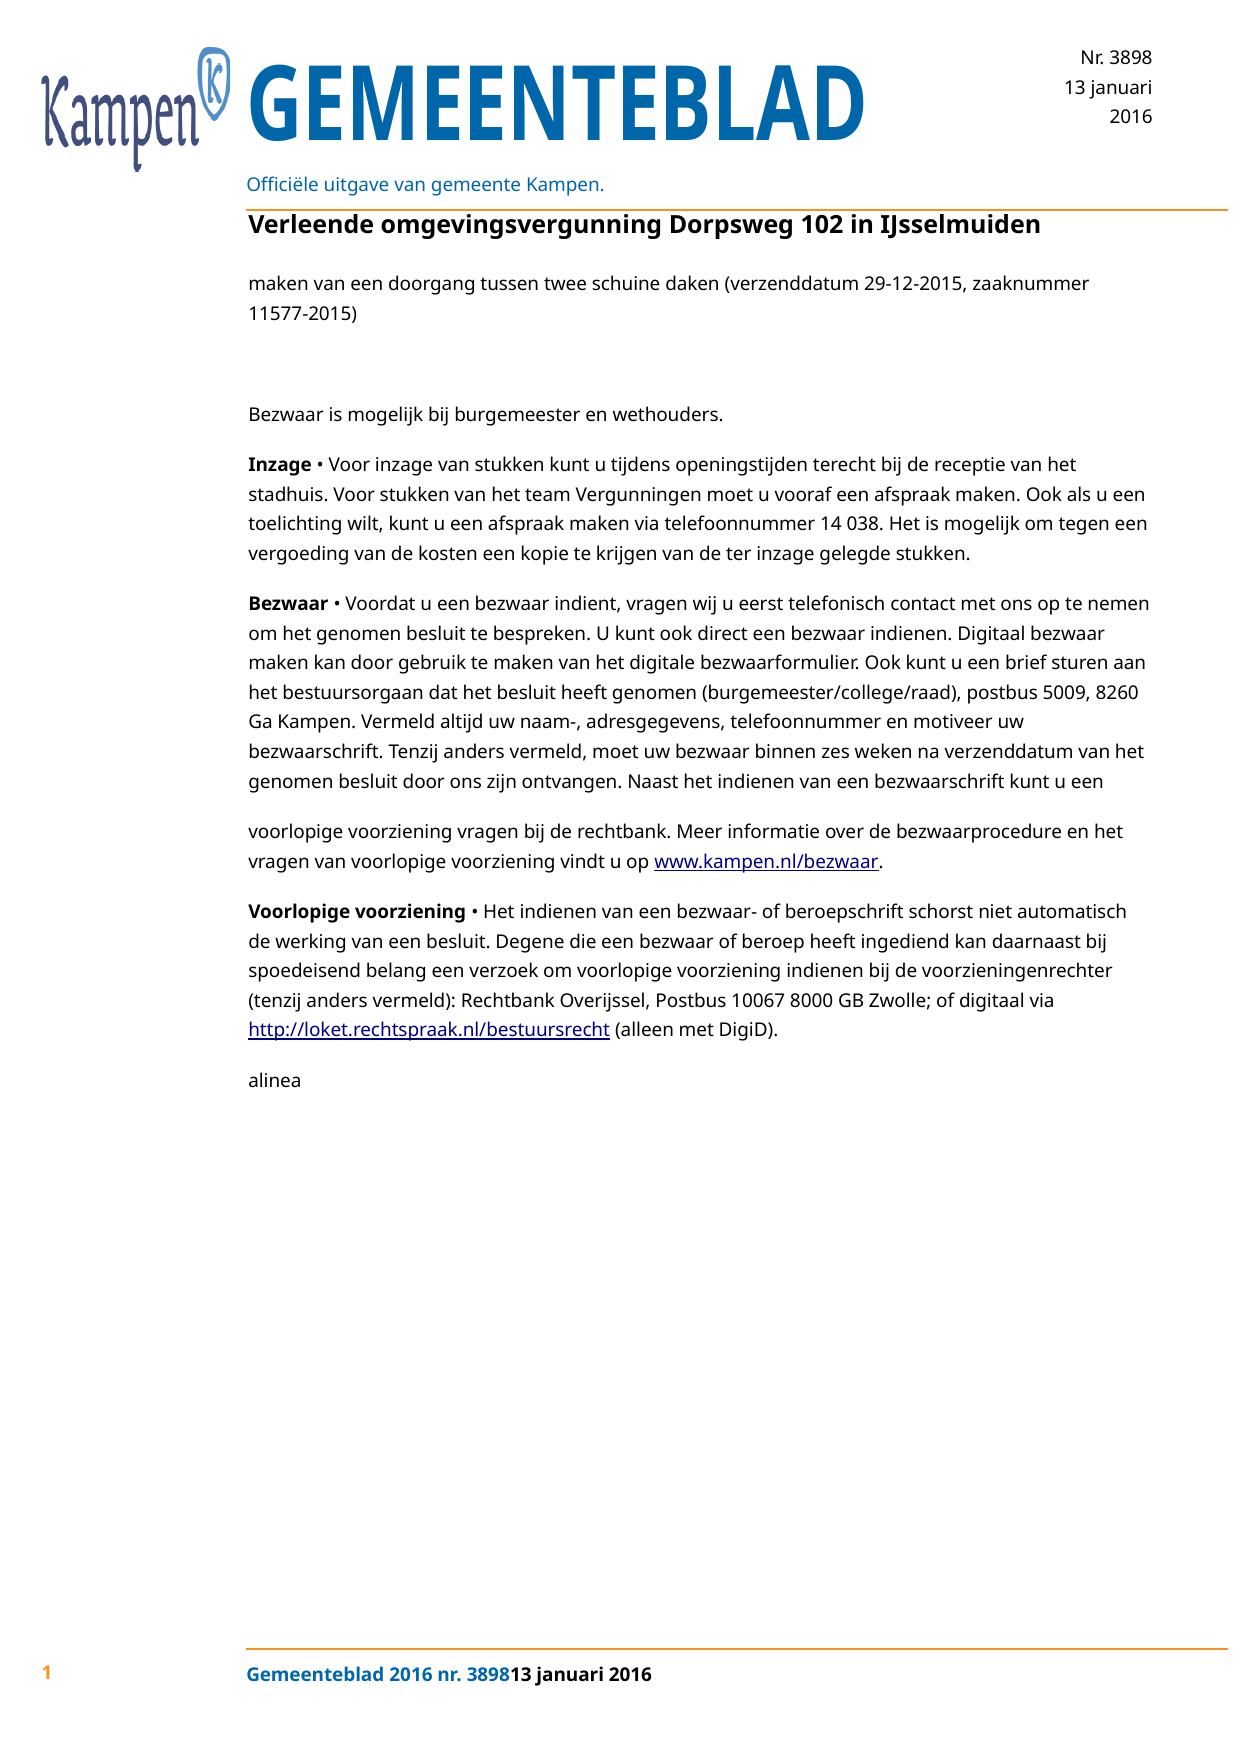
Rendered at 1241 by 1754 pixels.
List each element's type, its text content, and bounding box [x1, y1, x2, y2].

text Verleende omgevingsvergunning Dorpsweg 102 in IJsselmuiden [248, 211, 1152, 241]
text voorlopige voorziening vragen bij de rechtbank. Meer informatie over de bezwaarprocedure en het vragen van voorlopige voorziening vindt u op www.kampen.nl/bezwaar. [248, 818, 1152, 873]
text Bezwaar • Voordat u een bezwaar indient, vragen wij u eerst telefonisch contact met ons op te nemen om het genomen besluit te bespreken. U kunt ook direct een bezwaar indienen. Digitaal bezwaar maken kan door gebruik te maken van het digitale bezwaarformulier. Ook kunt u een brief sturen aan het bestuursorgaan dat het besluit heeft genomen (burgemeester/college/raad), postbus 5009, 8260 Ga Kampen. Vermeld altijd uw naam-, adresgegevens, telefoonnummer en motiveer uw bezwaarschrift. Tenzij anders vermeld, moet uw bezwaar binnen zes weken na verzenddatum van het genomen besluit door ons zijn ontvangen. Naast het indienen van een bezwaarschrift kunt u een [248, 590, 1152, 793]
picture [41, 47, 231, 172]
text maken van een doorgang tussen twee schuine daken (verzenddatum 29-12-2015, zaaknummer 11577-2015) [248, 270, 1152, 326]
text Inzage • Voor inzage van stukken kunt u tijdens openingstijden terecht bij de receptie van het stadhuis. Voor stukken van het team Vergunningen moet u vooraf een afspraak maken. Ook als u een toelichting wilt, kunt u een afspraak maken via telefoonnummer 14 038. Het is mogelijk om tegen een vergoeding van de kosten een kopie te krijgen van de ter inzage gelegde stukken. [248, 451, 1152, 566]
text Voorlopige voorziening • Het indienen van een bezwaar- of beroepschrift schorst niet automatisch de werking van een besluit. Degene die een bezwaar of beroep heeft ingediend kan daarnaast bij spoedeisend belang een verzoek om voorlopige voorziening indienen bij de voorzieningenrechter (tenzij anders vermeld): Rechtbank Overijssel, Postbus 10067 8000 GB Zwolle; of digitaal via http://loket.rechtspraak.nl/bestuursrecht (alleen met DigiD). [248, 898, 1152, 1042]
text Bezwaar is mogelijk bij burgemeester en wethouders. [248, 401, 1152, 426]
text alinea­ [248, 1067, 1152, 1093]
